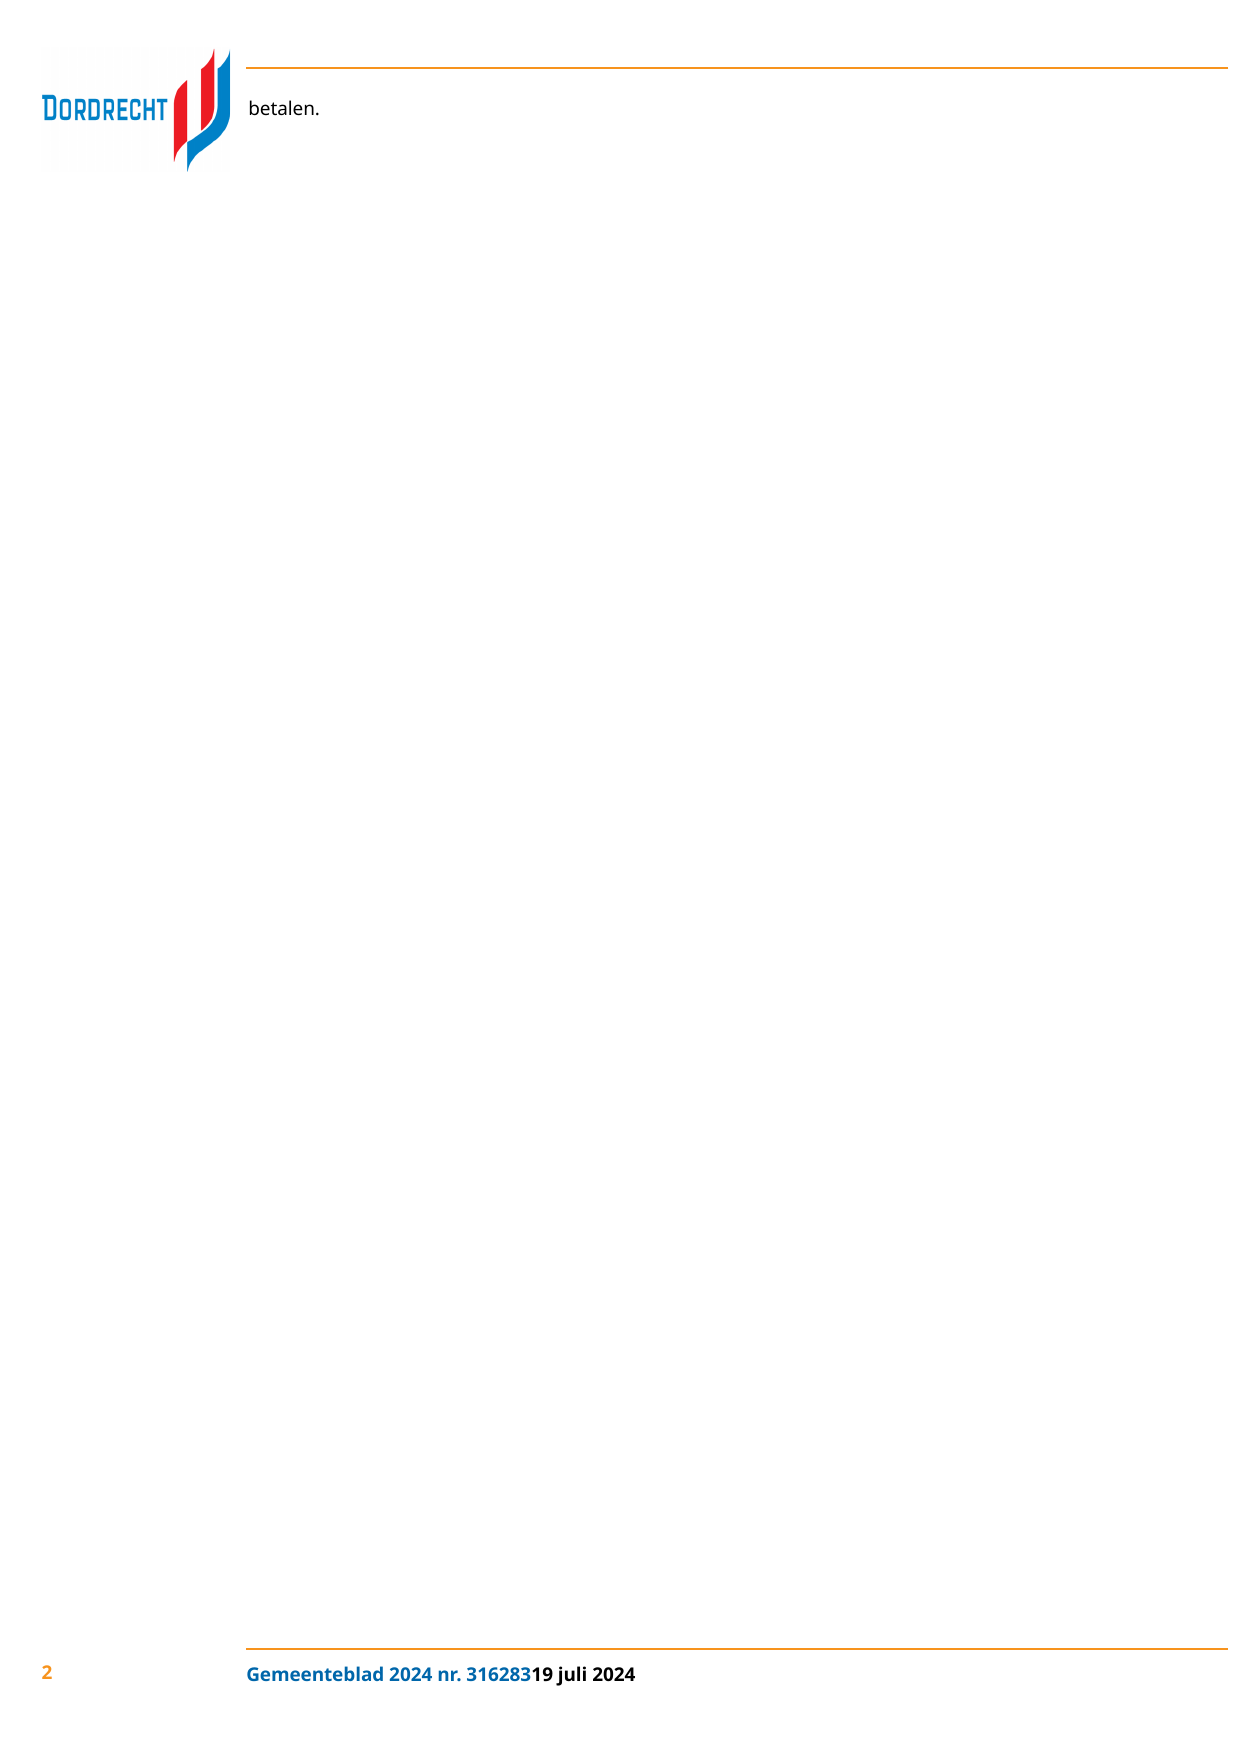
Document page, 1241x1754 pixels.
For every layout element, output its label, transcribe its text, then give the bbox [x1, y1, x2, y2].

text betalen. [248, 95, 1152, 121]
picture [41, 47, 231, 172]
